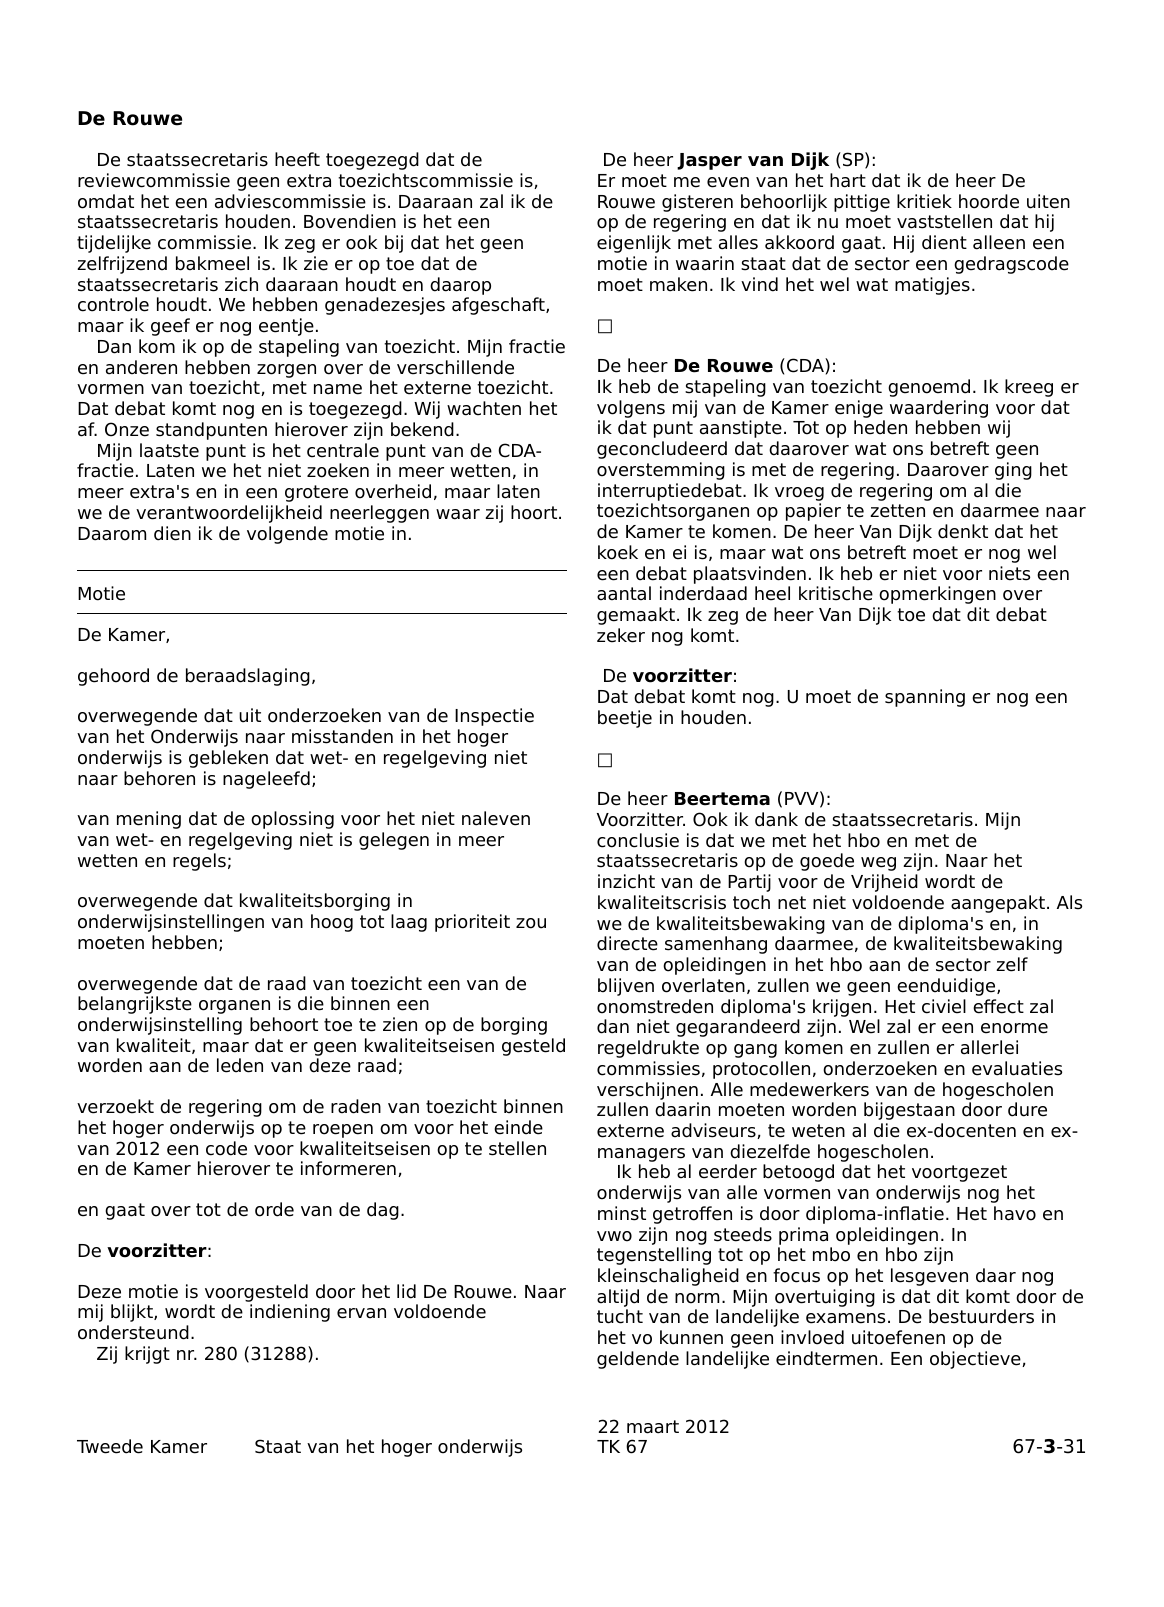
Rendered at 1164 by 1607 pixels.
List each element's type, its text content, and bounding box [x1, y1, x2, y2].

text Mijn laatste punt is het centrale punt van de CDA-fractie. Laten we het niet zoeken in meer wetten, in meer extra's en in een grotere overheid, maar laten we de verantwoordelijkheid neerleggen waar zij hoort. Daarom dien ik de volgende motie in. [77, 440, 567, 544]
text gehoord de beraadslaging, [77, 665, 567, 686]
text van mening dat de oplossing voor het niet naleven van wet- en regelgeving niet is gelegen in meer wetten en regels; [77, 809, 567, 871]
text Voorzitter. Ook ik dank de staatssecretaris. Mijn conclusie is dat we met het hbo en met de staatssecretaris op de goede weg zijn. Naar het inzicht van de Partij voor de Vrijheid wordt de kwaliteitscrisis toch net niet voldoende aangepakt. Als we de kwaliteitsbewaking van de diploma's en, in directe samenhang daarmee, de kwaliteitsbewaking van de opleidingen in het hbo aan de sector zelf blijven overlaten, zullen we geen eenduidige, onomstreden diploma's krijgen. Het civiel effect zal dan niet gegarandeerd zijn. Wel zal er een enorme regeldrukte op gang komen en zullen er allerlei commissies, protocollen, onderzoeken en evaluaties verschijnen. Alle medewerkers van de hogescholen zullen daarin moeten worden bijgestaan door dure externe adviseurs, te weten al die ex-docenten en ex-managers van diezelfde hogescholen. [596, 810, 1087, 1162]
text De voorzitter: [596, 666, 1087, 687]
text Er moet me even van het hart dat ik de heer De Rouwe gisteren behoorlijk pittige kritiek hoorde uiten op de regering en dat ik nu moet vaststellen dat hij eigenlijk met alles akkoord gaat. Hij dient alleen een motie in waarin staat dat de sector een gedragscode moet maken. Ik vind het wel wat matigjes. [596, 171, 1087, 295]
text Zij krijgt nr. 280 (31288). [77, 1344, 567, 1364]
text De heer De Rouwe (CDA): [596, 356, 1087, 377]
text verzoekt de regering om de raden van toezicht binnen het hoger onderwijs op te roepen om voor het einde van 2012 een code voor kwaliteitseisen op te stellen en de Kamer hierover te informeren, [77, 1097, 567, 1180]
text Deze motie is voorgesteld door het lid De Rouwe. Naar mij blijkt, wordt de indiening ervan voldoende ondersteund. [77, 1281, 567, 1344]
text De staatssecretaris heeft toegezegd dat de reviewcommissie geen extra toezichtscommissie is, omdat het een adviescommissie is. Daaraan zal ik de staatssecretaris houden. Bovendien is het een tijdelijke commissie. Ik zeg er ook bij dat het geen zelfrijzend bakmeel is. Ik zie er op toe dat de staatssecretaris zich daaraan houdt en daarop controle houdt. We hebben genadezesjes afgeschaft, maar ik geef er nog eentje. [77, 150, 567, 337]
text overwegende dat de raad van toezicht een van de belangrijkste organen is die binnen een onderwijsinstelling behoort toe te zien op de borging van kwaliteit, maar dat er geen kwaliteitseisen gesteld worden aan de leden van deze raad; [77, 973, 567, 1077]
text De voorzitter: [77, 1241, 567, 1261]
text De Kamer, [77, 625, 567, 645]
text Dan kom ik op de stapeling van toezicht. Mijn fractie en anderen hebben zorgen over de verschillende vormen van toezicht, met name het externe toezicht. Dat debat komt nog en is toegezegd. Wij wachten het af. Onze standpunten hierover zijn bekend. [77, 337, 567, 440]
text Ik heb al eerder betoogd dat het voortgezet onderwijs van alle vormen van onderwijs nog het minst getroffen is door diploma-inflatie. Het havo en vwo zijn nog steeds prima opleidingen. In tegenstelling tot op het mbo en hbo zijn kleinschaligheid en focus op het lesgeven daar nog altijd de norm. Mijn overtuiging is dat dit komt door de tucht van de landelijke examens. De bestuurders in het vo kunnen geen invloed uitoefenen op de geldende landelijke eindtermen. Een objectieve, [596, 1162, 1087, 1369]
text □ [596, 748, 1087, 769]
text overwegende dat kwaliteitsborging in onderwijsinstellingen van hoog tot laag prioriteit zou moeten hebben; [77, 891, 567, 953]
text □ [596, 315, 1087, 336]
text Motie [77, 584, 567, 605]
text overwegende dat uit onderzoeken van de Inspectie van het Onderwijs naar misstanden in het hoger onderwijs is gebleken dat wet- en regelgeving niet naar behoren is nageleefd; [77, 706, 567, 789]
text en gaat over tot de orde van de dag. [77, 1200, 567, 1221]
text De heer Jasper van Dijk (SP): [596, 150, 1087, 171]
text Dat debat komt nog. U moet de spanning er nog een beetje in houden. [596, 687, 1087, 728]
text Ik heb de stapeling van toezicht genoemd. Ik kreeg er volgens mij van de Kamer enige waardering voor dat ik dat punt aanstipte. Tot op heden hebben wij geconcludeerd dat daarover wat ons betreft geen overstemming is met de regering. Daarover ging het interruptiedebat. Ik vroeg de regering om al die toezichtsorganen op papier te zetten en daarmee naar de Kamer te komen. De heer Van Dijk denkt dat het koek en ei is, maar wat ons betreft moet er nog wel een debat plaatsvinden. Ik heb er niet voor niets een aantal inderdaad heel kritische opmerkingen over gemaakt. Ik zeg de heer Van Dijk toe dat dit debat zeker nog komt. [596, 377, 1087, 646]
text De heer Beertema (PVV): [596, 789, 1087, 810]
